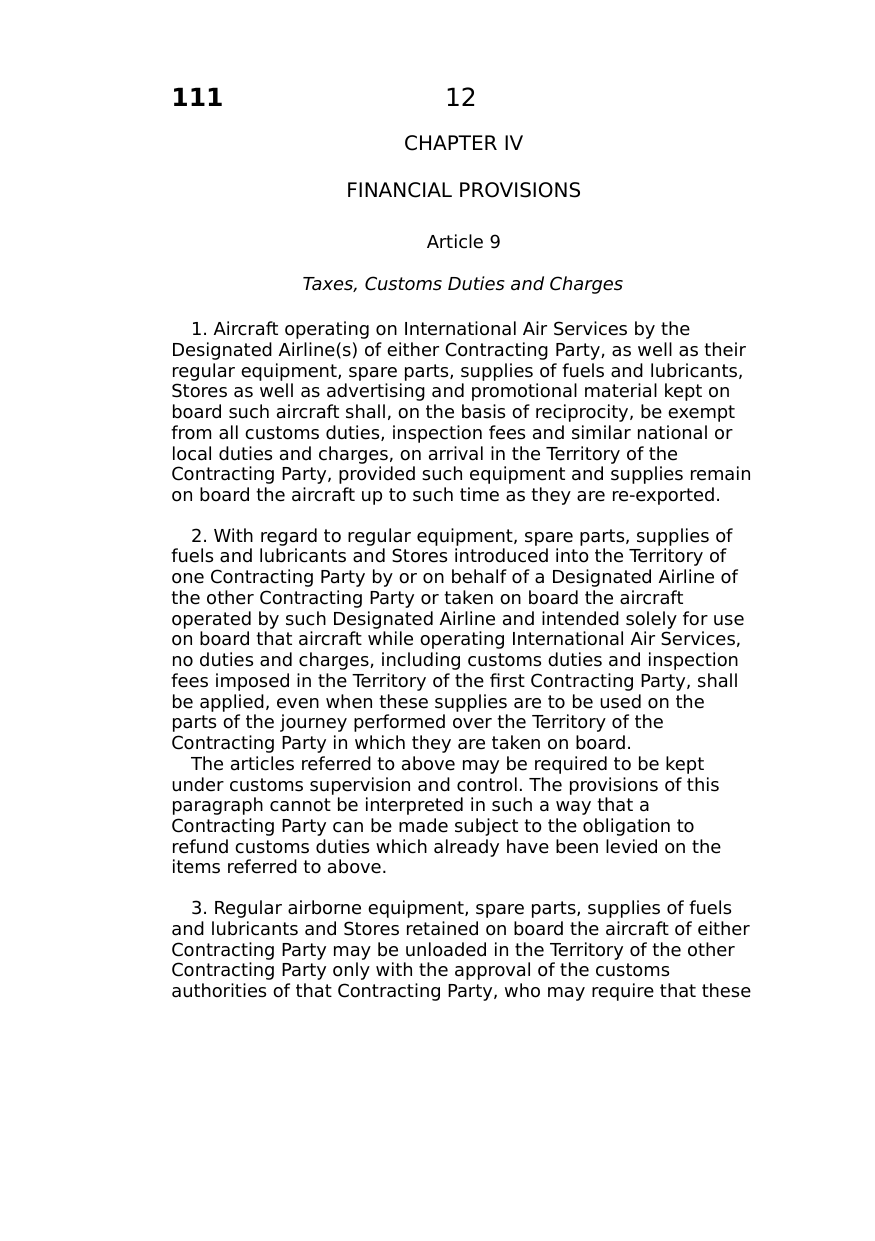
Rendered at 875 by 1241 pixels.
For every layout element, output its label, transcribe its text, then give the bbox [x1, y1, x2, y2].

text 1. Aircraft operating on International Air Services by the Designated Airline(s) of either Contracting Party, as well as their regular equipment, spare parts, supplies of fuels and lubricants, Stores as well as advertising and promotional material kept on board such aircraft shall, on the basis of reciprocity, be exempt from all customs duties, inspection fees and similar national or local duties and charges, on arrival in the Territory of the Contracting Party, provided such equipment and supplies remain on board the aircraft up to such time as they are re-exported. [171, 319, 756, 506]
subtitle CHAPTER IV FINANCIAL PROVISIONS [171, 132, 756, 202]
text 3. Regular airborne equipment, spare parts, supplies of fuels and lubricants and Stores retained on board the aircraft of either Contracting Party may be unloaded in the Territory of the other Contracting Party only with the approval of the customs authorities of that Contracting Party, who may require that these [171, 898, 756, 1002]
subtitle Article 9 Taxes, Customs Duties and Charges [171, 232, 756, 294]
text 2. With regard to regular equipment, spare parts, supplies of fuels and lubricants and Stores introduced into the Territory of one Contracting Party by or on behalf of a Designated Airline of the other Contracting Party or taken on board the aircraft operated by such Designated Airline and intended solely for use on board that aircraft while operating International Air Services, no duties and charges, including customs duties and inspection fees imposed in the Territory of the first Contracting Party, shall be applied, even when these supplies are to be used on the parts of the journey performed over the Territory of the Contracting Party in which they are taken on board. [171, 526, 756, 754]
text The articles referred to above may be required to be kept under customs supervision and control. The provisions of this paragraph cannot be interpreted in such a way that a Contracting Party can be made subject to the obligation to refund customs duties which already have been levied on the items referred to above. [171, 754, 756, 878]
